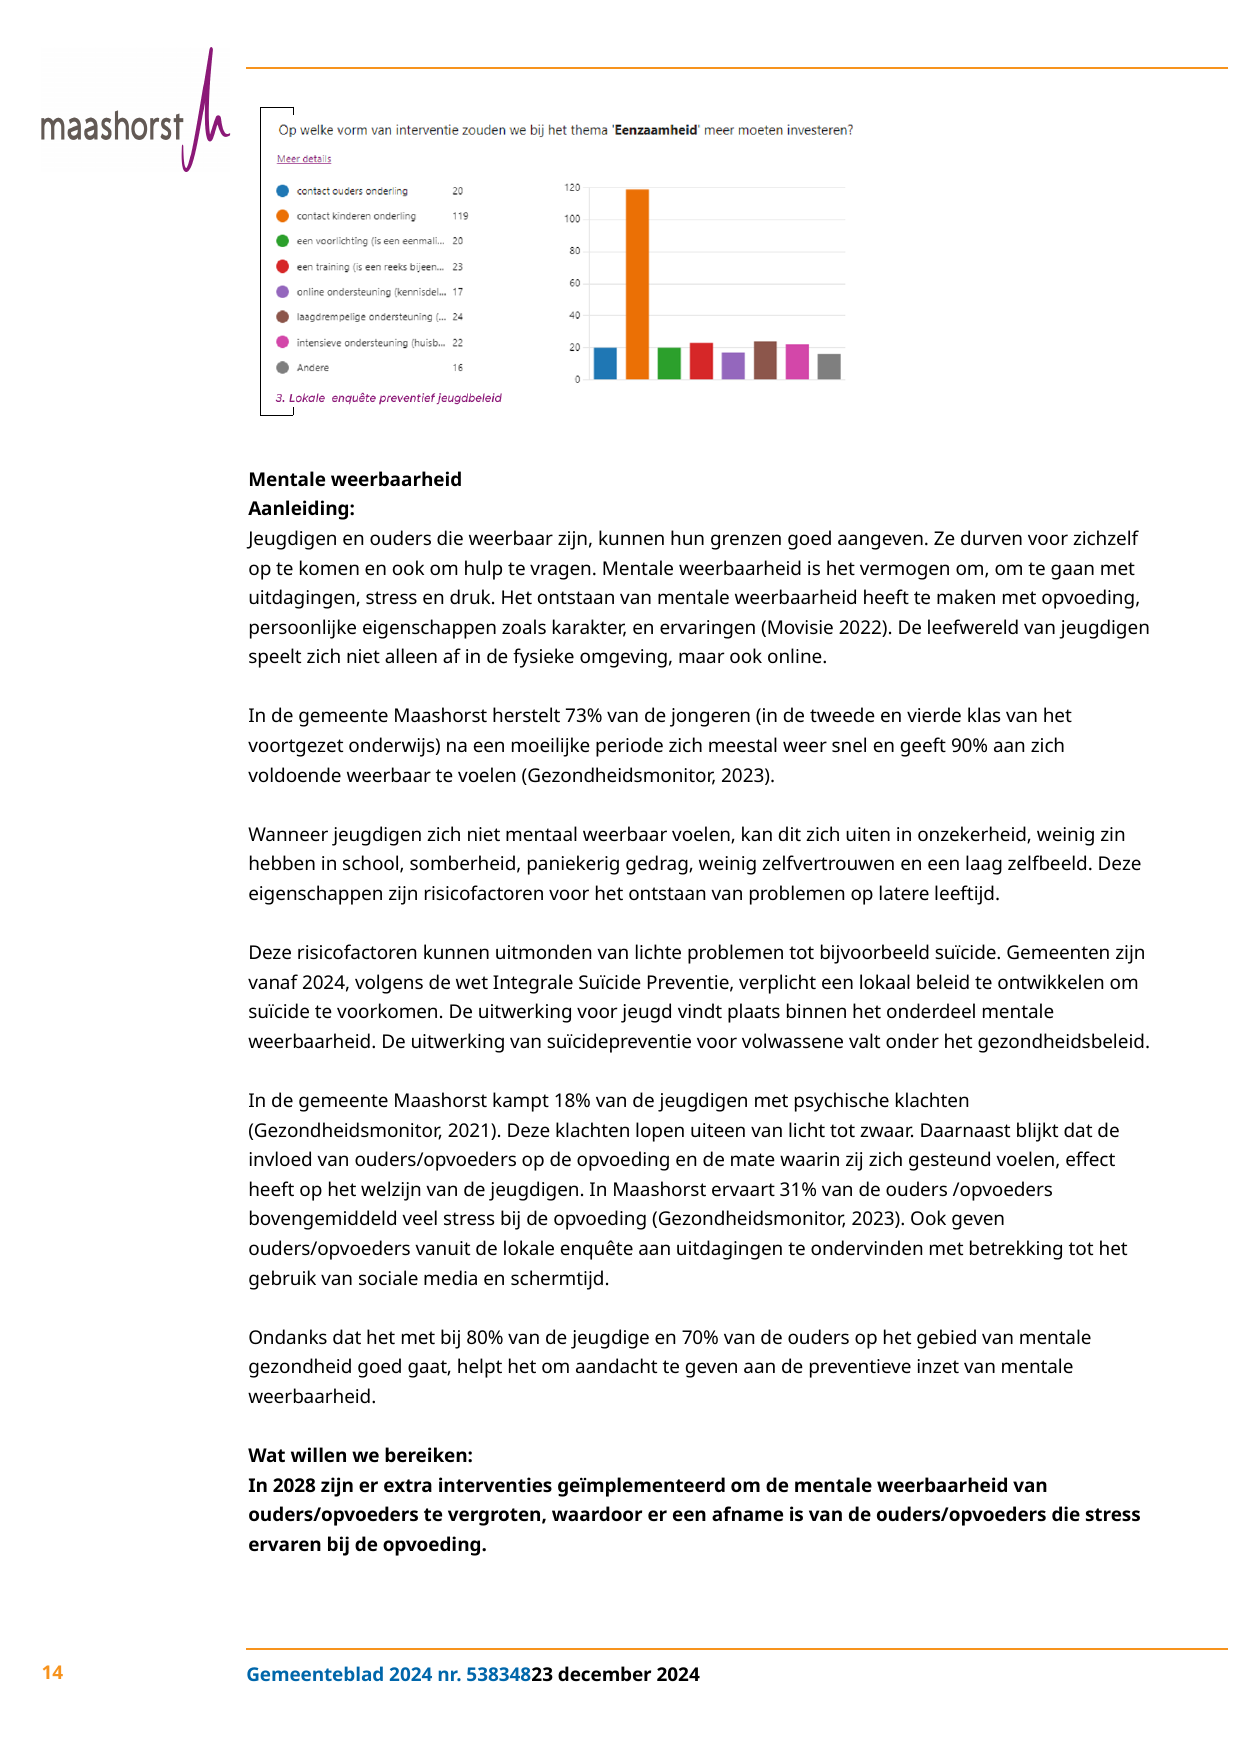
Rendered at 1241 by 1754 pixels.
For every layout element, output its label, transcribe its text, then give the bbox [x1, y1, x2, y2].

text Wanneer jeugdigen zich niet mentaal weerbaar voelen, kan dit zich uiten in onzekerheid, weinig zin hebben in school, somberheid, paniekerig gedrag, weinig zelfvertrouwen en een laag zelfbeeld. Deze eigenschappen zijn risicofactoren voor het ontstaan van problemen op latere leeftijd. [248, 821, 1152, 906]
text Deze risicofactoren kunnen uitmonden van lichte problemen tot bijvoorbeeld suïcide. Gemeenten zijn vanaf 2024, volgens de wet Integrale Suïcide Preventie, verplicht een lokaal beleid te ontwikkelen om suïcide te voorkomen. De uitwerking voor jeugd vindt plaats binnen het onderdeel mentale weerbaarheid. De uitwerking van suïcidepreventie voor volwassene valt onder het gezondheidsbeleid. [248, 939, 1152, 1054]
text Mentale weerbaarheid [248, 466, 1152, 492]
picture [41, 47, 231, 172]
text In de gemeente Maashorst herstelt 73% van de jongeren (in de tweede en vierde klas van het voortgezet onderwijs) na een moeilijke periode zich meestal weer snel en geeft 90% aan zich voldoende weerbaar te voelen (Gezondheidsmonitor, 2023). [248, 703, 1152, 788]
text Ondanks dat het met bij 80% van de jeugdige en 70% van de ouders op het gebied van mentale gezondheid goed gaat, helpt het om aandacht te geven aan de preventieve inzet van mentale weerbaarheid. [248, 1324, 1152, 1409]
text In 2028 zijn er extra interventies geïmplementeerd om de mentale weerbaarheid van ouders/opvoeders te vergroten, waardoor er een afname is van de ouders/opvoeders die stress ervaren bij de opvoeding. [248, 1472, 1152, 1557]
text Wat willen we bereiken: [248, 1442, 1152, 1468]
text Aanleiding: [248, 496, 1152, 521]
text Jeugdigen en ouders die weerbaar zijn, kunnen hun grenzen goed aangeven. Ze durven voor zichzelf op te komen en ook om hulp te vragen. Mentale weerbaarheid is het vermogen om, om te gaan met uitdagingen, stress en druk. Het ontstaan van mentale weerbaarheid heeft te maken met opvoeding, persoonlijke eigenschappen zoals karakter, en ervaringen (Movisie 2022). De leefwereld van jeugdigen speelt zich niet alleen af in de fysieke omgeving, maar ook online. [248, 525, 1152, 669]
text In de gemeente Maashorst kampt 18% van de jeugdigen met psychische klachten (Gezondheidsmonitor, 2021). Deze klachten lopen uiteen van licht tot zwaar. Daarnaast blijkt dat de invloed van ouders/opvoeders op de opvoeding en de mate waarin zij zich gesteund voelen, effect heeft op het welzijn van de jeugdigen. In Maashorst ervaart 31% van de ouders /opvoeders bovengemiddeld veel stress bij de opvoeding (Gezondheidsmonitor, 2023). Ook geven ouders/opvoeders vanuit de lokale enquête aan uitdagingen te ondervinden met betrekking tot het gebruik van sociale media en schermtijd. [248, 1087, 1152, 1291]
picture [268, 115, 860, 407]
